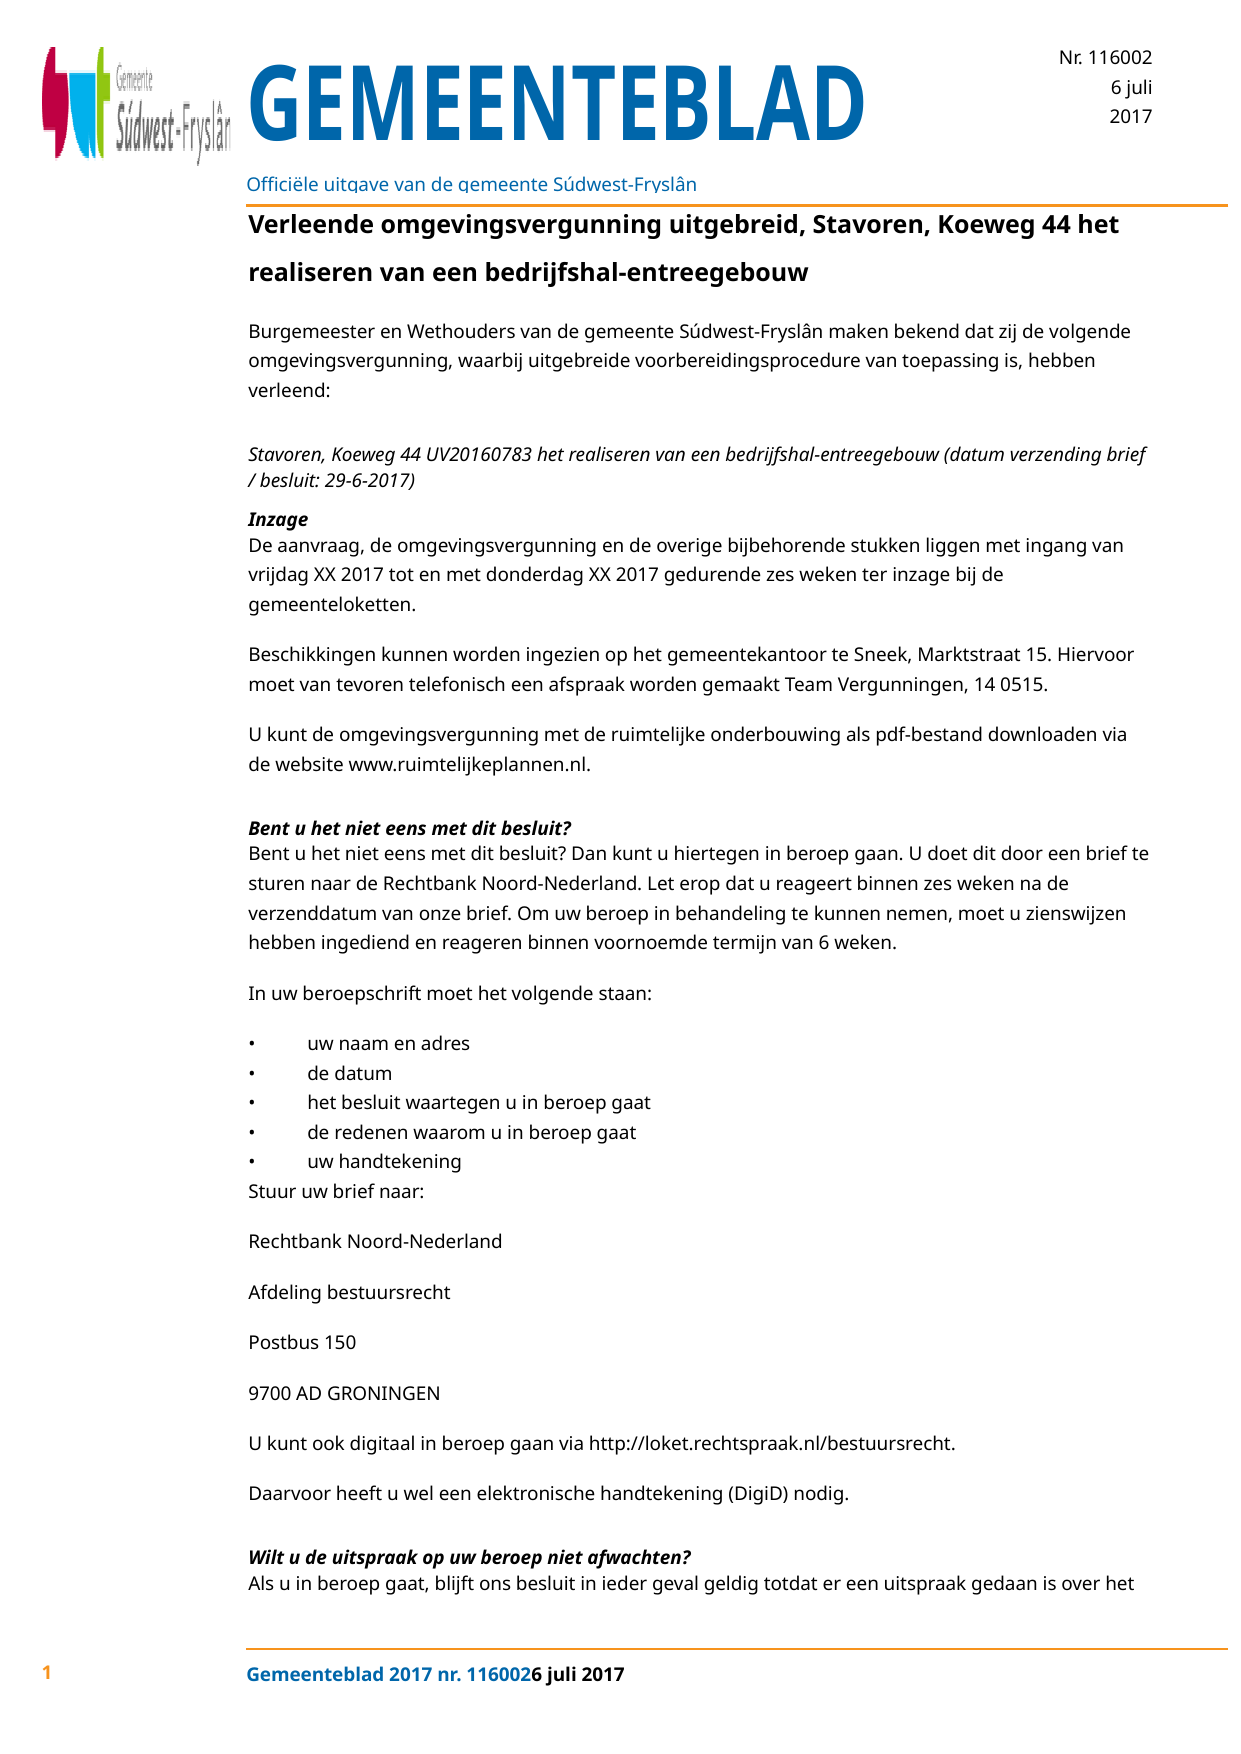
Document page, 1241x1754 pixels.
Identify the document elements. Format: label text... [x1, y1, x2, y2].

text Wilt u de uitspraak op uw beroep niet afwachten? [248, 1544, 1152, 1570]
text Stavoren, Koeweg 44 UV20160783 het realiseren van een bedrijfshal-entreegebouw (datum verzending brief / besluit: 29-6-2017) [248, 441, 1152, 492]
text Afdeling bestuursrecht [248, 1279, 1152, 1305]
text U kunt de omgevingsvergunning met de ruimtelijke onderbouwing als pdf-bestand downloaden via de website www.ruimtelijkeplannen.nl. [248, 721, 1152, 777]
list de redenen waarom u in beroep gaat [248, 1119, 1152, 1145]
text Postbus 150 [248, 1329, 1152, 1355]
list uw naam en adres [248, 1030, 1152, 1056]
list uw handtekening [248, 1148, 1152, 1174]
text Burgemeester en Wethouders van de gemeente Súdwest-Fryslân maken bekend dat zij de volgende omgevingsvergunning, waarbij uitgebreide voorbereidingsprocedure van toepassing is, hebben verleend: [248, 318, 1152, 403]
text In uw beroepschrift moet het volgende staan: [248, 980, 1152, 1006]
text Beschikkingen kunnen worden ingezien op het gemeentekantoor te Sneek, Marktstraat 15. Hiervoor moet van tevoren telefonisch een afspraak worden gemaakt Team Vergunningen, 14 0515. [248, 641, 1152, 697]
text U kunt ook digitaal in beroep gaan via http://loket.rechtspraak.nl/bestuursrecht. [248, 1430, 1152, 1456]
text 9700 AD GRONINGEN [248, 1380, 1152, 1406]
text Rechtbank Noord-Nederland [248, 1228, 1152, 1254]
text Inzage [248, 506, 1152, 532]
text Als u in beroep gaat, blijft ons besluit in ieder geval geldig totdat er een uitspraak gedaan is over het [248, 1570, 1152, 1596]
picture [41, 47, 231, 172]
text Bent u het niet eens met dit besluit? [248, 815, 1152, 841]
list de datum [248, 1060, 1152, 1086]
text Bent u het niet eens met dit besluit? Dan kunt u hiertegen in beroep gaan. U doet dit door een brief te sturen naar de Rechtbank Noord-Nederland. Let erop dat u reageert binnen zes weken na de verzenddatum van onze brief. Om uw beroep in behandeling te kunnen nemen, moet u zienswijzen hebben ingediend en reageren binnen voornoemde termijn van 6 weken. [248, 841, 1152, 955]
text De aanvraag, de omgevingsvergunning en de overige bijbehorende stukken liggen met ingang van vrijdag XX 2017 tot en met donderdag XX 2017 gedurende zes weken ter inzage bij de gemeenteloketten. [248, 532, 1152, 617]
text Verleende omgevingsvergunning uitgebreid, Stavoren, Koeweg 44 het realiseren van een bedrijfshal-entreegebouw [248, 207, 1152, 288]
text Daarvoor heeft u wel een elektronische handtekening (DigiD) nodig. [248, 1481, 1152, 1506]
text Stuur uw brief naar: [248, 1178, 1152, 1204]
list het besluit waartegen u in beroep gaat [248, 1089, 1152, 1115]
